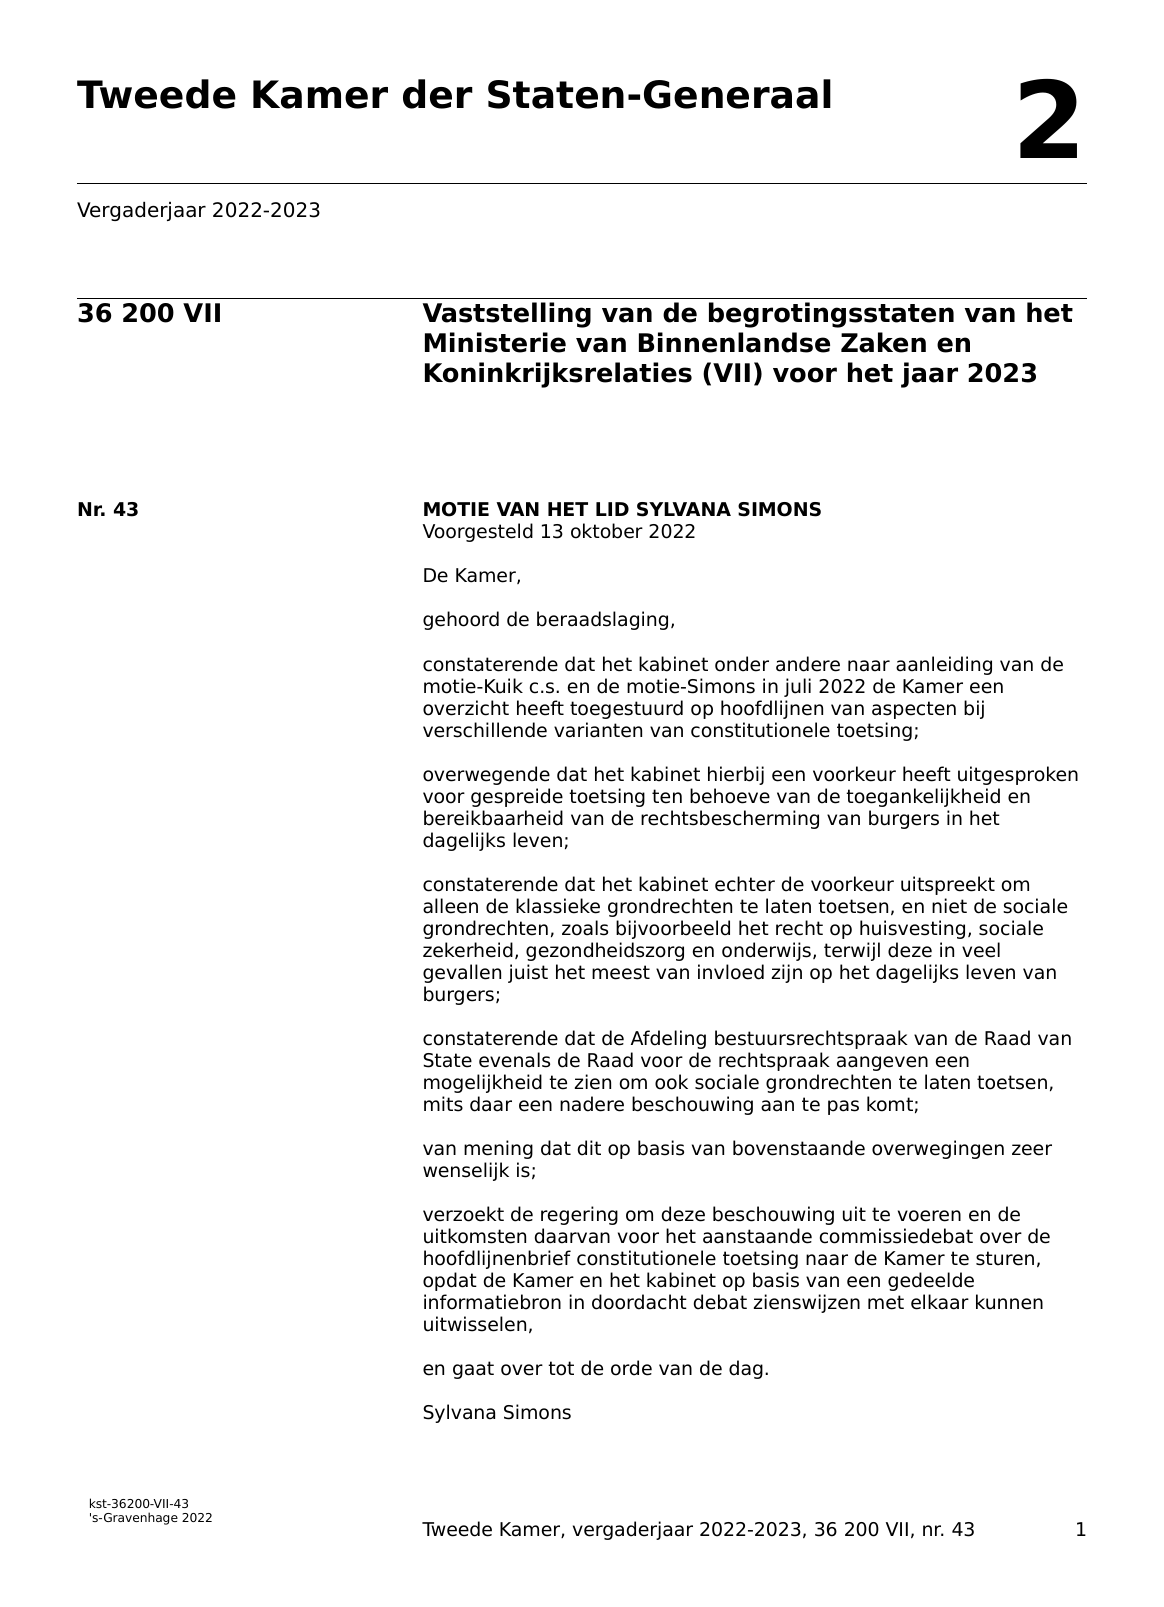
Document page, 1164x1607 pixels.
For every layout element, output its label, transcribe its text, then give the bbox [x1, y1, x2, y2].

subtitle Nr. 43 MOTIE VAN HET LID SYLVANA SIMONS [77, 499, 1087, 521]
text 's-Gravenhage 2022 [88, 1511, 323, 1525]
text constaterende dat het kabinet onder andere naar aanleiding van de motie-Kuik c.s. en de motie-Simons in juli 2022 de Kamer een overzicht heeft toegestuurd op hoofdlijnen van aspecten bij verschillende varianten van constitutionele toetsing; [422, 653, 1087, 741]
text van mening dat dit op basis van bovenstaande overwegingen zeer wenselijk is; [422, 1138, 1087, 1182]
text Sylvana Simons [422, 1402, 1087, 1424]
text kst-36200-VII-43 [88, 1497, 323, 1511]
table_header 2 [886, 59, 1087, 183]
text constaterende dat het kabinet echter de voorkeur uitspreekt om alleen de klassieke grondrechten te laten toetsen, en niet de sociale grondrechten, zoals bijvoorbeeld het recht op huisvesting, sociale zekerheid, gezondheidszorg en onderwijs, terwijl deze in veel gevallen juist het meest van invloed zijn op het dagelijks leven van burgers; [422, 874, 1087, 1006]
text Voorgesteld 13 oktober 2022 [422, 521, 1087, 543]
text gehoord de beraadslaging, [422, 609, 1087, 631]
text constaterende dat de Afdeling bestuursrechtspraak van de Raad van State evenals de Raad voor de rechtspraak aangeven een mogelijkheid te zien om ook sociale grondrechten te laten toetsen, mits daar een nadere beschouwing aan te pas komt; [422, 1028, 1087, 1116]
table_cell Vergaderjaar 2022-2023 [77, 184, 1087, 298]
text overwegende dat het kabinet hierbij een voorkeur heeft uitgesproken voor gespreide toetsing ten behoeve van de toegankelijkheid en bereikbaarheid van de rechtsbescherming van burgers in het dagelijks leven; [422, 764, 1087, 852]
text verzoekt de regering om deze beschouwing uit te voeren en de uitkomsten daarvan voor het aanstaande commissiedebat over de hoofdlijnenbrief constitutionele toetsing naar de Kamer te sturen, opdat de Kamer en het kabinet op basis van een gedeelde informatiebron in doordacht debat zienswijzen met elkaar kunnen uitwisselen, [422, 1204, 1087, 1336]
table_header Tweede Kamer der Staten-Generaal [77, 59, 886, 183]
subtitle 36 200 VII Vaststelling van de begrotingsstaten van het Ministerie van Binnenlandse Zaken en Koninkrijksrelaties (VII) voor het jaar 2023 [77, 299, 1087, 388]
text en gaat over tot de orde van de dag. [422, 1358, 1087, 1380]
text De Kamer, [422, 565, 1087, 587]
